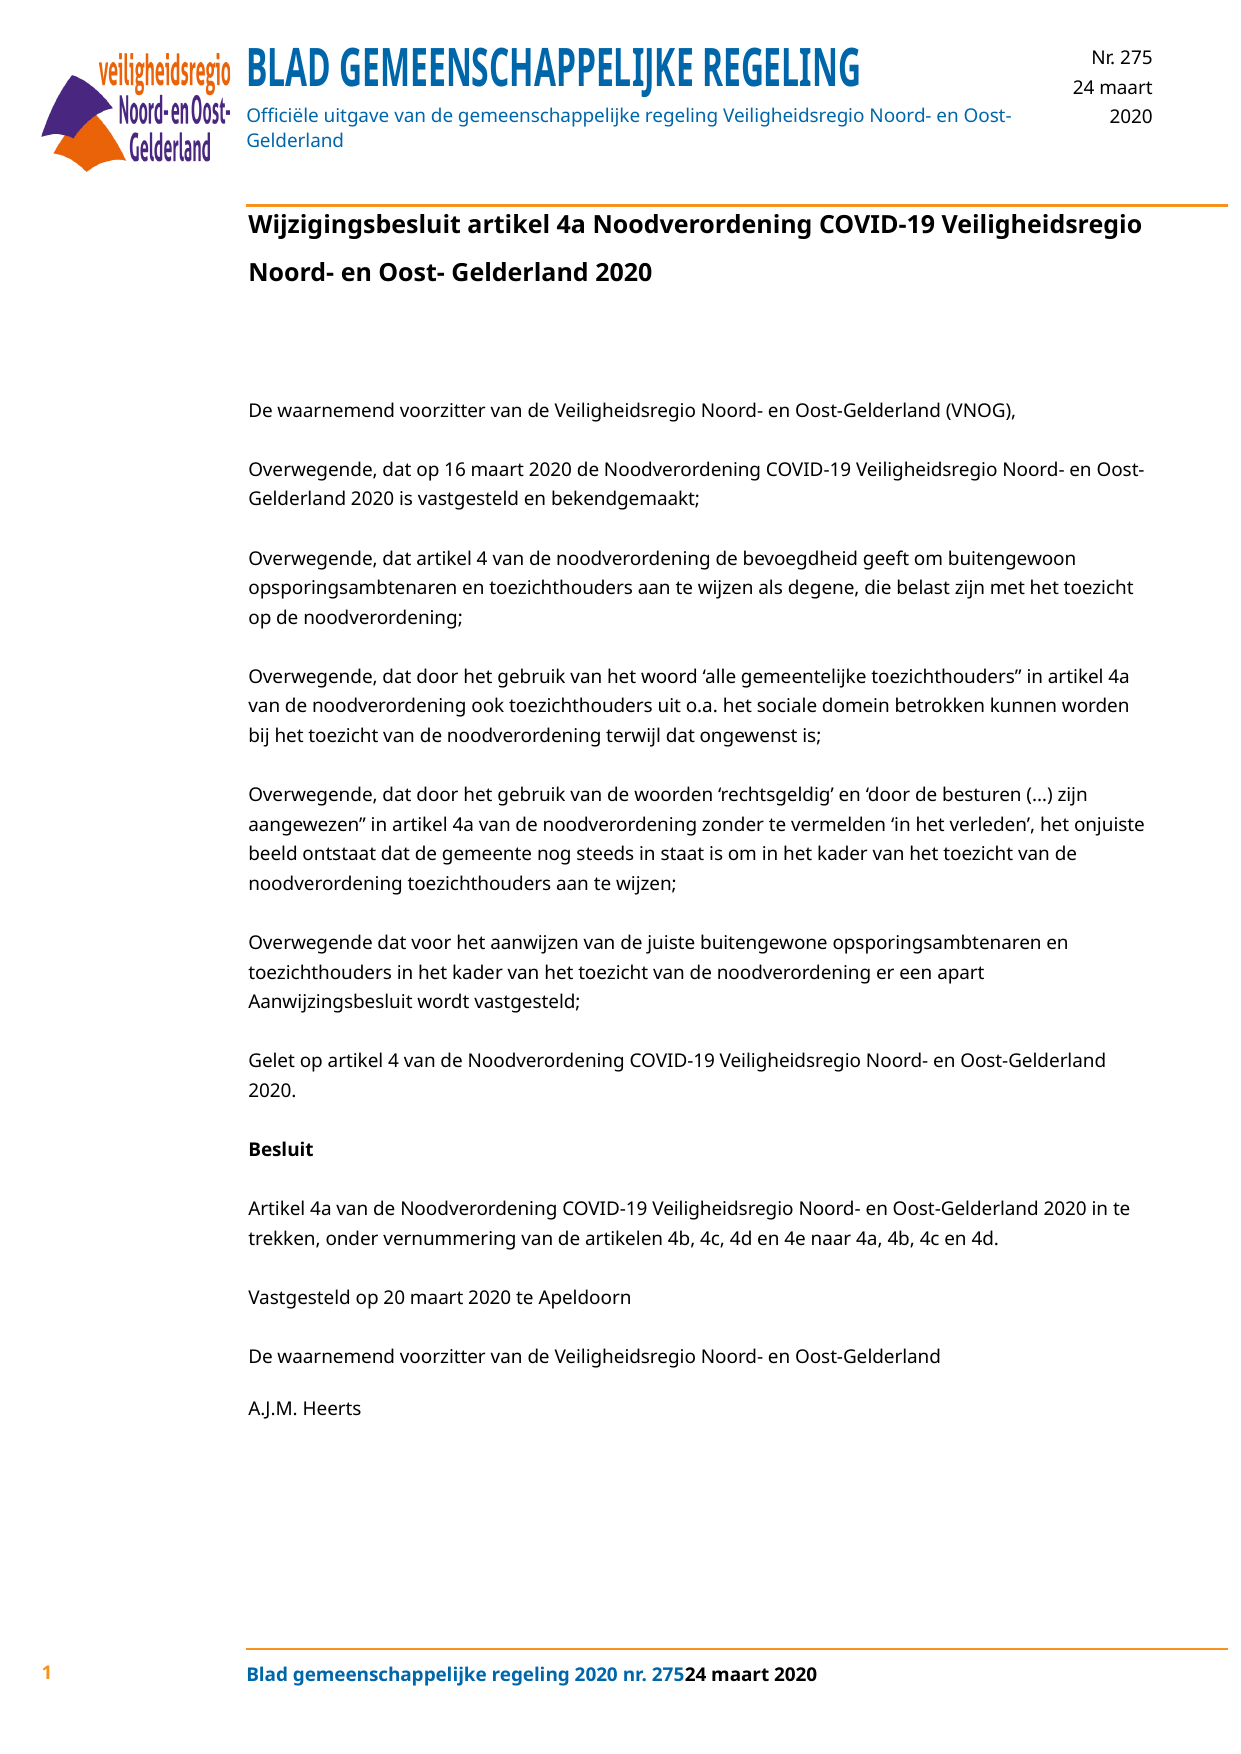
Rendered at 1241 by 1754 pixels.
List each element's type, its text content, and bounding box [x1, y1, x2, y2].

text Artikel 4a van de Noodverordening COVID-19 Veiligheidsregio Noord- en Oost-Gelderland 2020 in te trekken, onder vernummering van de artikelen 4b, 4c, 4d en 4e naar 4a, 4b, 4c en 4d. [248, 1196, 1152, 1251]
text De waarnemend voorzitter van de Veiligheidsregio Noord- en Oost-Gelderland [248, 1343, 1152, 1369]
text Overwegende, dat door het gebruik van de woorden ‘rechtsgeldig’ en ‘door de besturen (…) zijn aangewezen” in artikel 4a van de noodverordening zonder te vermelden ‘in het verleden’, het onjuiste beeld ontstaat dat de gemeente nog steeds in staat is om in het kader van het toezicht van de noodverordening toezichthouders aan te wijzen; [248, 781, 1152, 896]
picture [41, 47, 231, 172]
text Overwegende, dat artikel 4 van de noodverordening de bevoegdheid geeft om buitengewoon opsporingsambtenaren en toezichthouders aan te wijzen als degene, die belast zijn met het toezicht op de noodverordening; [248, 545, 1152, 629]
text De waarnemend voorzitter van de Veiligheidsregio Noord- en Oost-Gelderland (VNOG), [248, 397, 1152, 422]
text Besluit [248, 1136, 1152, 1162]
text Vastgesteld op 20 maart 2020 te Apeldoorn [248, 1284, 1152, 1310]
text Gelet op artikel 4 van de Noodverordening COVID-19 Veiligheidsregio Noord- en Oost-Gelderland 2020. [248, 1048, 1152, 1103]
text Overwegende, dat door het gebruik van het woord ‘alle gemeentelijke toezichthouders” in artikel 4a van de noodverordening ook toezichthouders uit o.a. het sociale domein betrokken kunnen worden bij het toezicht van de noodverordening terwijl dat ongewenst is; [248, 663, 1152, 748]
text Overwegende, dat op 16 maart 2020 de Noodverordening COVID-19 Veiligheidsregio Noord- en Oost-Gelderland 2020 is vastgesteld en bekendgemaakt; [248, 456, 1152, 511]
text Overwegende dat voor het aanwijzen van de juiste buitengewone opsporingsambtenaren en toezichthouders in het kader van het toezicht van de noodverordening er een apart Aanwijzingsbesluit wordt vastgesteld; [248, 929, 1152, 1014]
text Wijzigingsbesluit artikel 4a Noodverordening COVID-19 Veiligheidsregio Noord- en Oost- Gelderland 2020 [248, 207, 1152, 288]
text A.J.M. Heerts [248, 1395, 1152, 1421]
